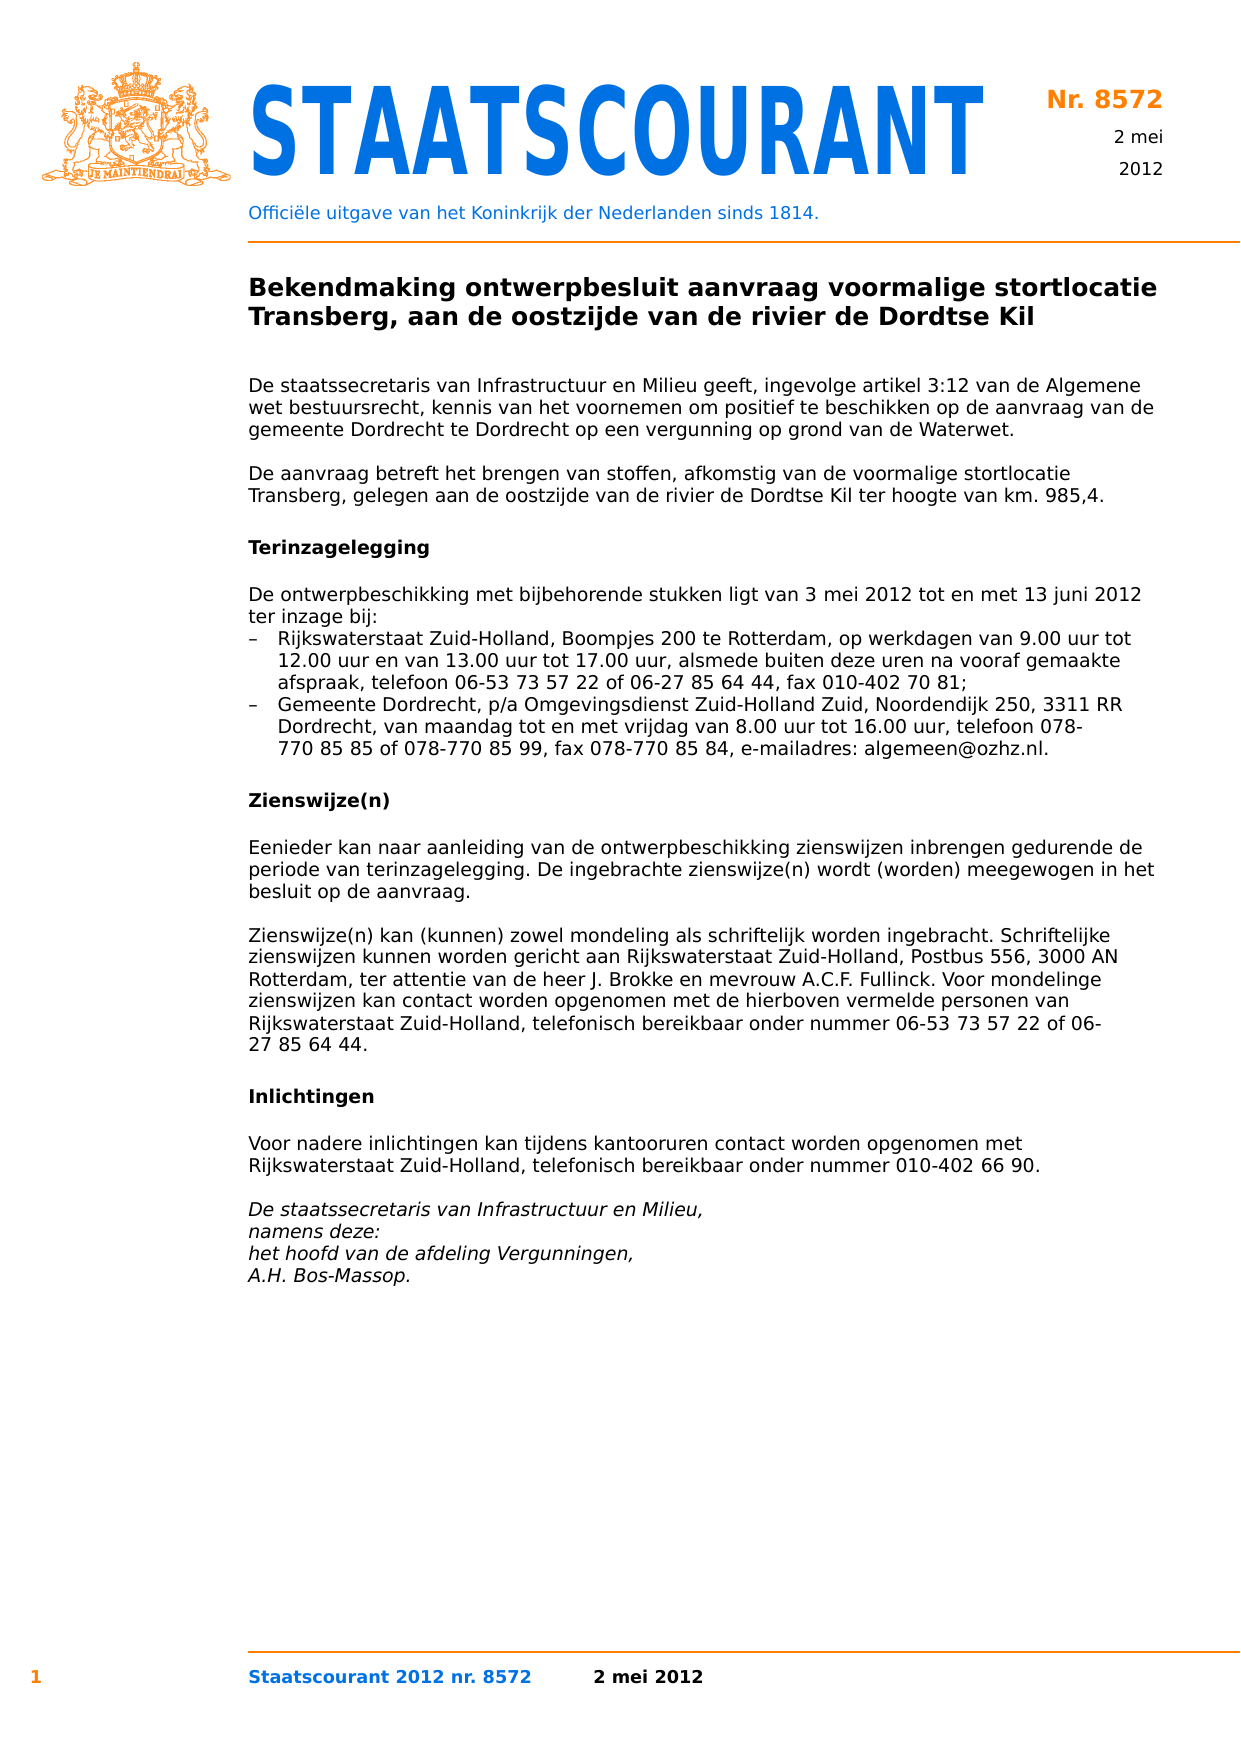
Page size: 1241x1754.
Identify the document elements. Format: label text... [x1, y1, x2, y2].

subtitle Terinzagelegging [248, 537, 1163, 559]
subtitle Bekendmaking ontwerpbesluit aanvraag voormalige stortlocatie Transberg, aan de oostzijde van de rivier de Dordtse Kil [248, 273, 1163, 331]
text – Rijkswaterstaat Zuid-Holland, Boompjes 200 te Rotterdam, op werkdagen van 9.00 uur tot 12.00 uur en van 13.00 uur tot 17.00 uur, alsmede buiten deze uren na vooraf gemaakte afspraak, telefoon 06-53 73 57 22 of 06-27 85 64 44, fax 010-402 70 81; [248, 628, 1163, 694]
text De aanvraag betreft het brengen van stoffen, afkomstig van de voormalige stortlocatie Transberg, gelegen aan de oostzijde van de rivier de Dordtse Kil ter hoogte van km. 985,4. [248, 463, 1163, 507]
table_cell 2012 [998, 153, 1240, 203]
table_header Nr. 8572 [998, 62, 1240, 121]
text De ontwerpbeschikking met bijbehorende stukken ligt van 3 mei 2012 tot en met 13 juni 2012 ter inzage bij: [248, 584, 1163, 628]
table_cell Officiële uitgave van het Koninkrijk der Nederlanden sinds 1814. [248, 203, 1240, 241]
table_cell 2 mei [998, 121, 1240, 153]
table_header STAATSCOURANT [248, 62, 998, 203]
subtitle Zienswijze(n) [248, 790, 1163, 812]
subtitle Inlichtingen [248, 1086, 1163, 1108]
text Eenieder kan naar aanleiding van de ontwerpbeschikking zienswijzen inbrengen gedurende de periode van terinzagelegging. De ingebrachte zienswijze(n) wordt (worden) meegewogen in het besluit op de aanvraag. [248, 837, 1163, 903]
text Voor nadere inlichtingen kan tijdens kantooruren contact worden opgenomen met Rijkswaterstaat Zuid-Holland, telefonisch bereikbaar onder nummer 010-402 66 90. [248, 1133, 1163, 1177]
text De staatssecretaris van Infrastructuur en Milieu geeft, ingevolge artikel 3:12 van de Algemene wet bestuursrecht, kennis van het voornemen om positief te beschikken op de aanvraag van de gemeente Dordrecht te Dordrecht op een vergunning op grond van de Waterwet. [248, 375, 1163, 441]
picture [41, 62, 231, 186]
text – Gemeente Dordrecht, p/a Omgevingsdienst Zuid-Holland Zuid, Noordendijk 250, 3311 RR Dordrecht, van maandag tot en met vrijdag van 8.00 uur tot 16.00 uur, telefoon 078-770 85 85 of 078-770 85 99, fax 078-770 85 84, e-mailadres: algemeen@ozhz.nl. [248, 694, 1163, 760]
text Zienswijze(n) kan (kunnen) zowel mondeling als schriftelijk worden ingebracht. Schriftelijke zienswijzen kunnen worden gericht aan Rijkswaterstaat Zuid-Holland, Postbus 556, 3000 AN Rotterdam, ter attentie van de heer J. Brokke en mevrouw A.C.F. Fullinck. Voor mondelinge zienswijzen kan contact worden opgenomen met de hierboven vermelde personen van Rijkswaterstaat Zuid-Holland, telefonisch bereikbaar onder nummer 06-53 73 57 22 of 06-27 85 64 44. [248, 924, 1163, 1056]
table_header [25, 62, 248, 241]
text De staatssecretaris van Infrastructuur en Milieu, namens deze: het hoofd van de afdeling Vergunningen, A.H. Bos-Massop. [248, 1199, 1163, 1287]
